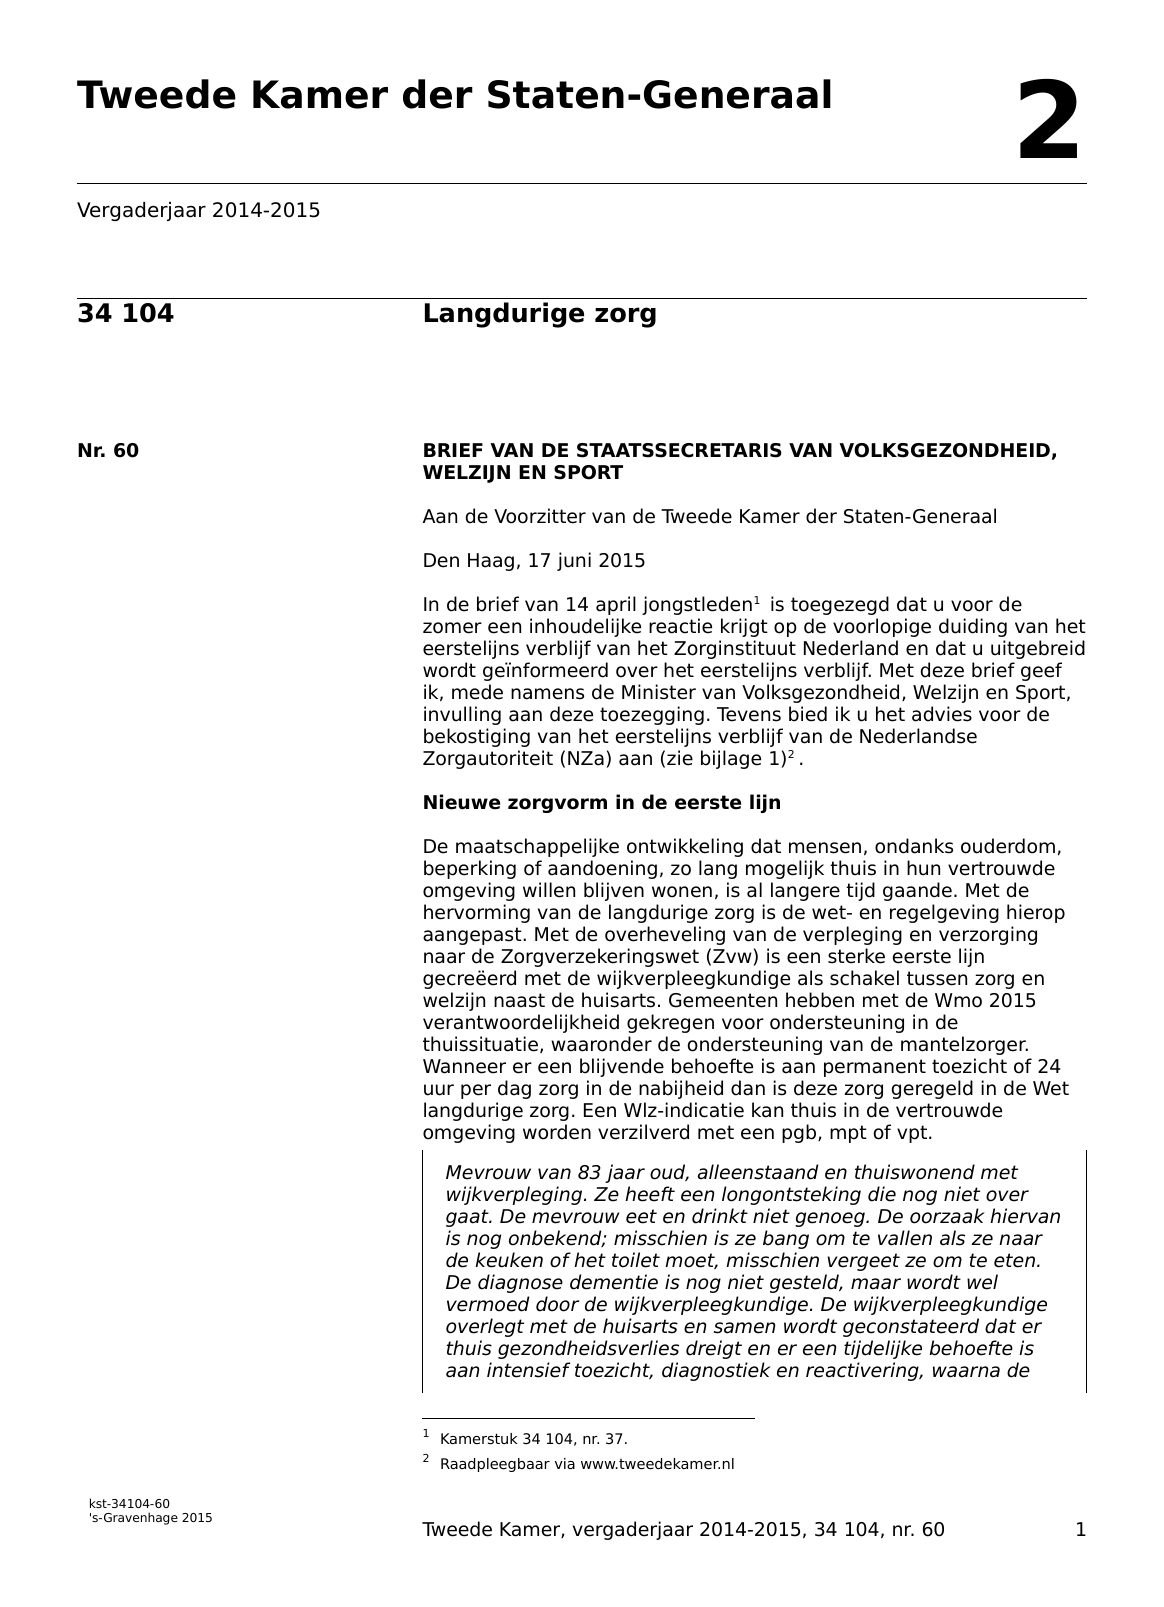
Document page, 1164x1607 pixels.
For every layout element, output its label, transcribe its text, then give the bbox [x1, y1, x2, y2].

subtitle Nieuwe zorgvorm in de eerste lijn [422, 792, 1087, 814]
table_header Mevrouw van 83 jaar oud, alleenstaand en thuiswonend met wijkverpleging. Ze heeft een longontsteking die nog niet over gaat. De mevrouw eet en drinkt niet genoeg. De oorzaak hiervan is nog onbekend; misschien is ze bang om te vallen als ze naar de keuken of het toilet moet, misschien vergeet ze om te eten. De diagnose dementie is nog niet gesteld, maar wordt wel vermoed door de wijkverpleegkundige. De wijkverpleegkundige overlegt met de huisarts en samen wordt geconstateerd dat er thuis gezondheidsverlies dreigt en er een tijdelijke behoefte is aan intensief toezicht, diagnostiek en reactivering, waarna de [423, 1150, 1086, 1393]
text In de brief van 14 april jongstleden is toegezegd dat u voor de zomer een inhoudelijke reactie krijgt op de voorlopige duiding van het eerstelijns verblijf van het Zorginstituut Nederland en dat u uitgebreid wordt geïnformeerd over het eerstelijns verblijf. Met deze brief geef ik, mede namens de Minister van Volksgezondheid, Welzijn en Sport, invulling aan deze toezegging. Tevens bied ik u het advies voor de bekostiging van het eerstelijns verblijf van de Nederlandse Zorgautoriteit (NZa) aan (zie bijlage 1). [422, 594, 1087, 770]
text Den Haag, 17 juni 2015 [422, 550, 1087, 572]
table_header 2 [886, 59, 1087, 183]
text kst-34104-60 [88, 1497, 323, 1511]
text Raadpleegbaar via www.tweedekamer.nl [422, 1452, 1087, 1474]
table_header Tweede Kamer der Staten-Generaal [77, 59, 886, 183]
text Kamerstuk 34 104, nr. 37. [422, 1427, 1087, 1449]
subtitle 34 104 Langdurige zorg [77, 299, 1087, 329]
text 's-Gravenhage 2015 [88, 1511, 323, 1525]
table_cell Vergaderjaar 2014-2015 [77, 184, 1087, 298]
text De maatschappelijke ontwikkeling dat mensen, ondanks ouderdom, beperking of aandoening, zo lang mogelijk thuis in hun vertrouwde omgeving willen blijven wonen, is al langere tijd gaande. Met de hervorming van de langdurige zorg is de wet- en regelgeving hierop aangepast. Met de overheveling van de verpleging en verzorging naar de Zorgverzekeringswet (Zvw) is een sterke eerste lijn gecreëerd met de wijkverpleegkundige als schakel tussen zorg en welzijn naast de huisarts. Gemeenten hebben met de Wmo 2015 verantwoordelijkheid gekregen voor ondersteuning in de thuissituatie, waaronder de ondersteuning van de mantelzorger. Wanneer er een blijvende behoefte is aan permanent toezicht of 24 uur per dag zorg in de nabijheid dan is deze zorg geregeld in de Wet langdurige zorg. Een Wlz-indicatie kan thuis in de vertrouwde omgeving worden verzilverd met een pgb, mpt of vpt. [422, 836, 1087, 1144]
text Aan de Voorzitter van de Tweede Kamer der Staten-Generaal [422, 506, 1087, 528]
subtitle Nr. 60 BRIEF VAN DE STAATSSECRETARIS VAN VOLKSGEZONDHEID, WELZIJN EN SPORT [77, 440, 1087, 484]
